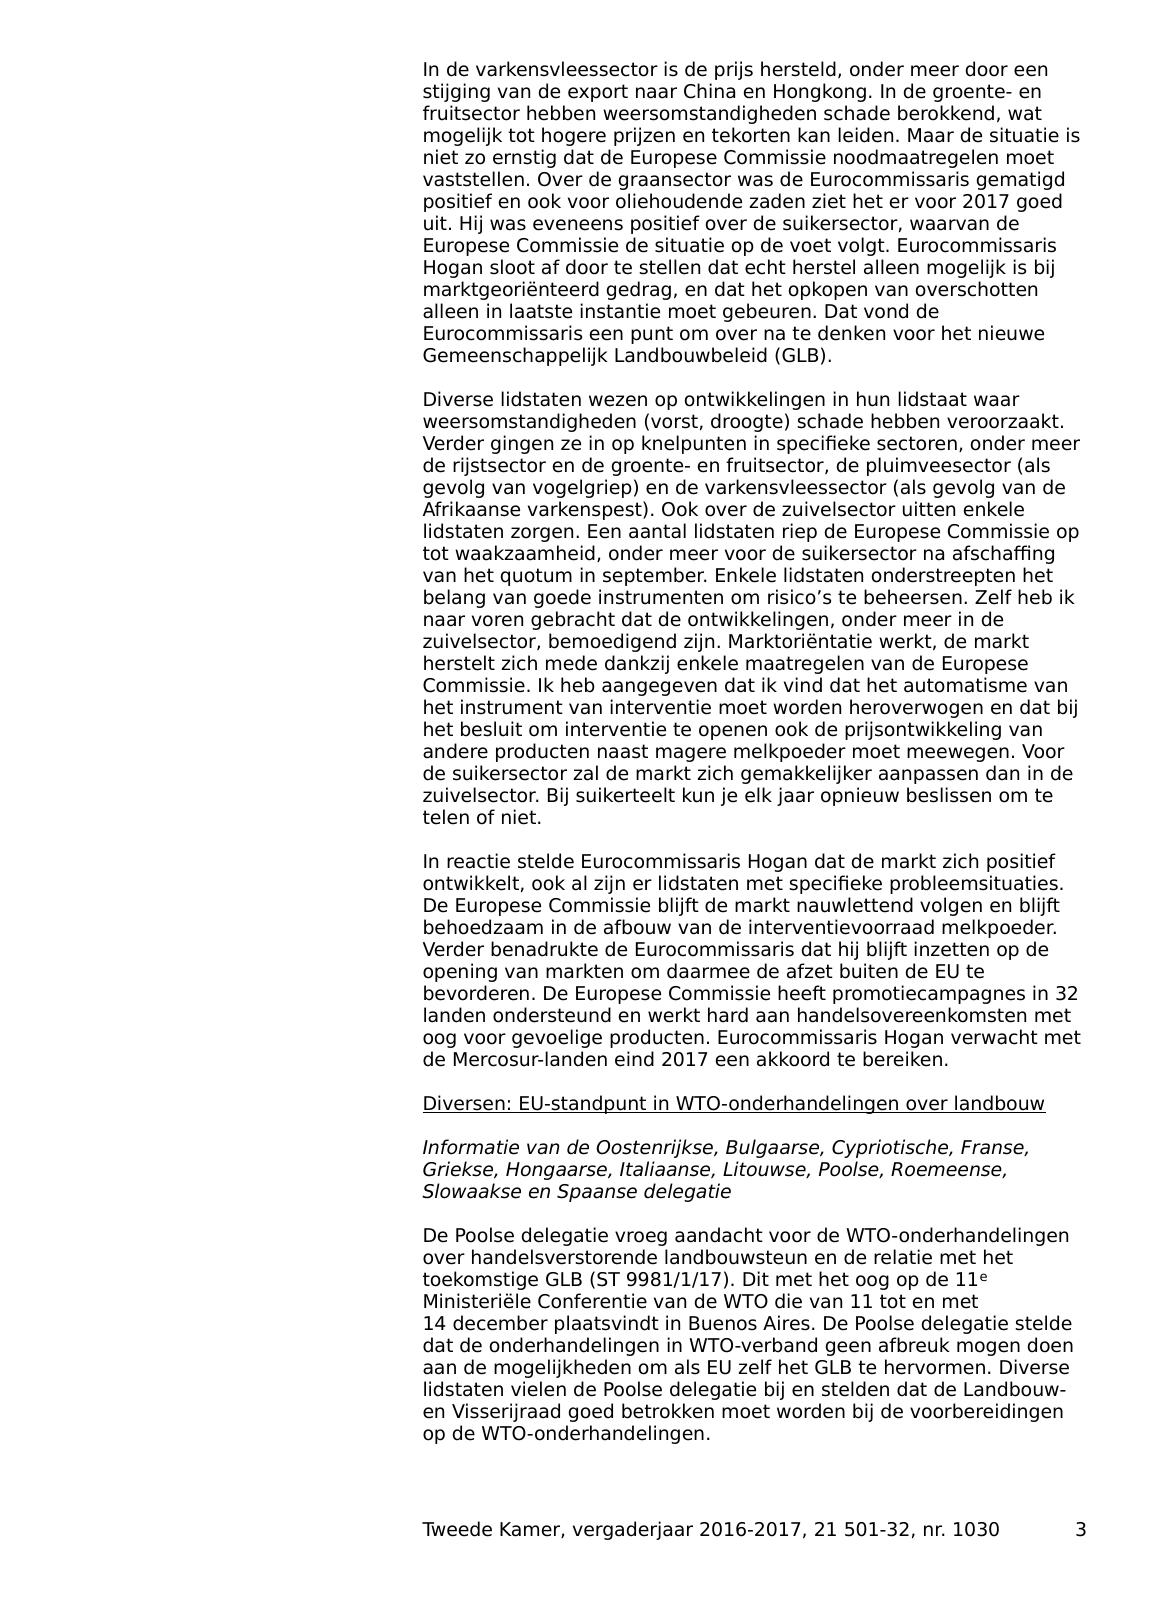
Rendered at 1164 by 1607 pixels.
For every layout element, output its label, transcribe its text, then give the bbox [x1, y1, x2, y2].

text In de varkensvleessector is de prijs hersteld, onder meer door een stijging van de export naar China en Hongkong. In de groente- en fruitsector hebben weersomstandigheden schade berokkend, wat mogelijk tot hogere prijzen en tekorten kan leiden. Maar de situatie is niet zo ernstig dat de Europese Commissie noodmaatregelen moet vaststellen. Over de graansector was de Eurocommissaris gematigd positief en ook voor oliehoudende zaden ziet het er voor 2017 goed uit. Hij was eveneens positief over de suikersector, waarvan de Europese Commissie de situatie op de voet volgt. Eurocommissaris Hogan sloot af door te stellen dat echt herstel alleen mogelijk is bij marktgeoriënteerd gedrag, en dat het opkopen van overschotten alleen in laatste instantie moet gebeuren. Dat vond de Eurocommissaris een punt om over na te denken voor het nieuwe Gemeenschappelijk Landbouwbeleid (GLB). [422, 59, 1087, 367]
text Diverse lidstaten wezen op ontwikkelingen in hun lidstaat waar weersomstandigheden (vorst, droogte) schade hebben veroorzaakt. Verder gingen ze in op knelpunten in specifieke sectoren, onder meer de rijstsector en de groente- en fruitsector, de pluimveesector (als gevolg van vogelgriep) en de varkensvleessector (als gevolg van de Afrikaanse varkenspest). Ook over de zuivelsector uitten enkele lidstaten zorgen. Een aantal lidstaten riep de Europese Commissie op tot waakzaamheid, onder meer voor de suikersector na afschaffing van het quotum in september. Enkele lidstaten onderstreepten het belang van goede instrumenten om risico’s te beheersen. Zelf heb ik naar voren gebracht dat de ontwikkelingen, onder meer in de zuivelsector, bemoedigend zijn. Marktoriëntatie werkt, de markt herstelt zich mede dankzij enkele maatregelen van de Europese Commissie. Ik heb aangegeven dat ik vind dat het automatisme van het instrument van interventie moet worden heroverwogen en dat bij het besluit om interventie te openen ook de prijsontwikkeling van andere producten naast magere melkpoeder moet meewegen. Voor de suikersector zal de markt zich gemakkelijker aanpassen dan in de zuivelsector. Bij suikerteelt kun je elk jaar opnieuw beslissen om te telen of niet. [422, 389, 1087, 828]
subtitle Informatie van de Oostenrijkse, Bulgaarse, Cypriotische, Franse, Griekse, Hongaarse, Italiaanse, Litouwse, Poolse, Roemeense, Slowaakse en Spaanse delegatie [422, 1137, 1087, 1203]
subtitle Diversen: EU-standpunt in WTO-onderhandelingen over landbouw [422, 1093, 1087, 1115]
text De Poolse delegatie vroeg aandacht voor de WTO-onderhandelingen over handelsverstorende landbouwsteun en de relatie met het toekomstige GLB (ST 9981/1/17). Dit met het oog op de 11e Ministeriële Conferentie van de WTO die van 11 tot en met 14 december plaatsvindt in Buenos Aires. De Poolse delegatie stelde dat de onderhandelingen in WTO-verband geen afbreuk mogen doen aan de mogelijkheden om als EU zelf het GLB te hervormen. Diverse lidstaten vielen de Poolse delegatie bij en stelden dat de Landbouw- en Visserijraad goed betrokken moet worden bij de voorbereidingen op de WTO-onderhandelingen. [422, 1225, 1087, 1445]
text In reactie stelde Eurocommissaris Hogan dat de markt zich positief ontwikkelt, ook al zijn er lidstaten met specifieke probleemsituaties. De Europese Commissie blijft de markt nauwlettend volgen en blijft behoedzaam in de afbouw van de interventievoorraad melkpoeder. Verder benadrukte de Eurocommissaris dat hij blijft inzetten op de opening van markten om daarmee de afzet buiten de EU te bevorderen. De Europese Commissie heeft promotiecampagnes in 32 landen ondersteund en werkt hard aan handelsovereenkomsten met oog voor gevoelige producten. Eurocommissaris Hogan verwacht met de Mercosur-landen eind 2017 een akkoord te bereiken. [422, 851, 1087, 1071]
